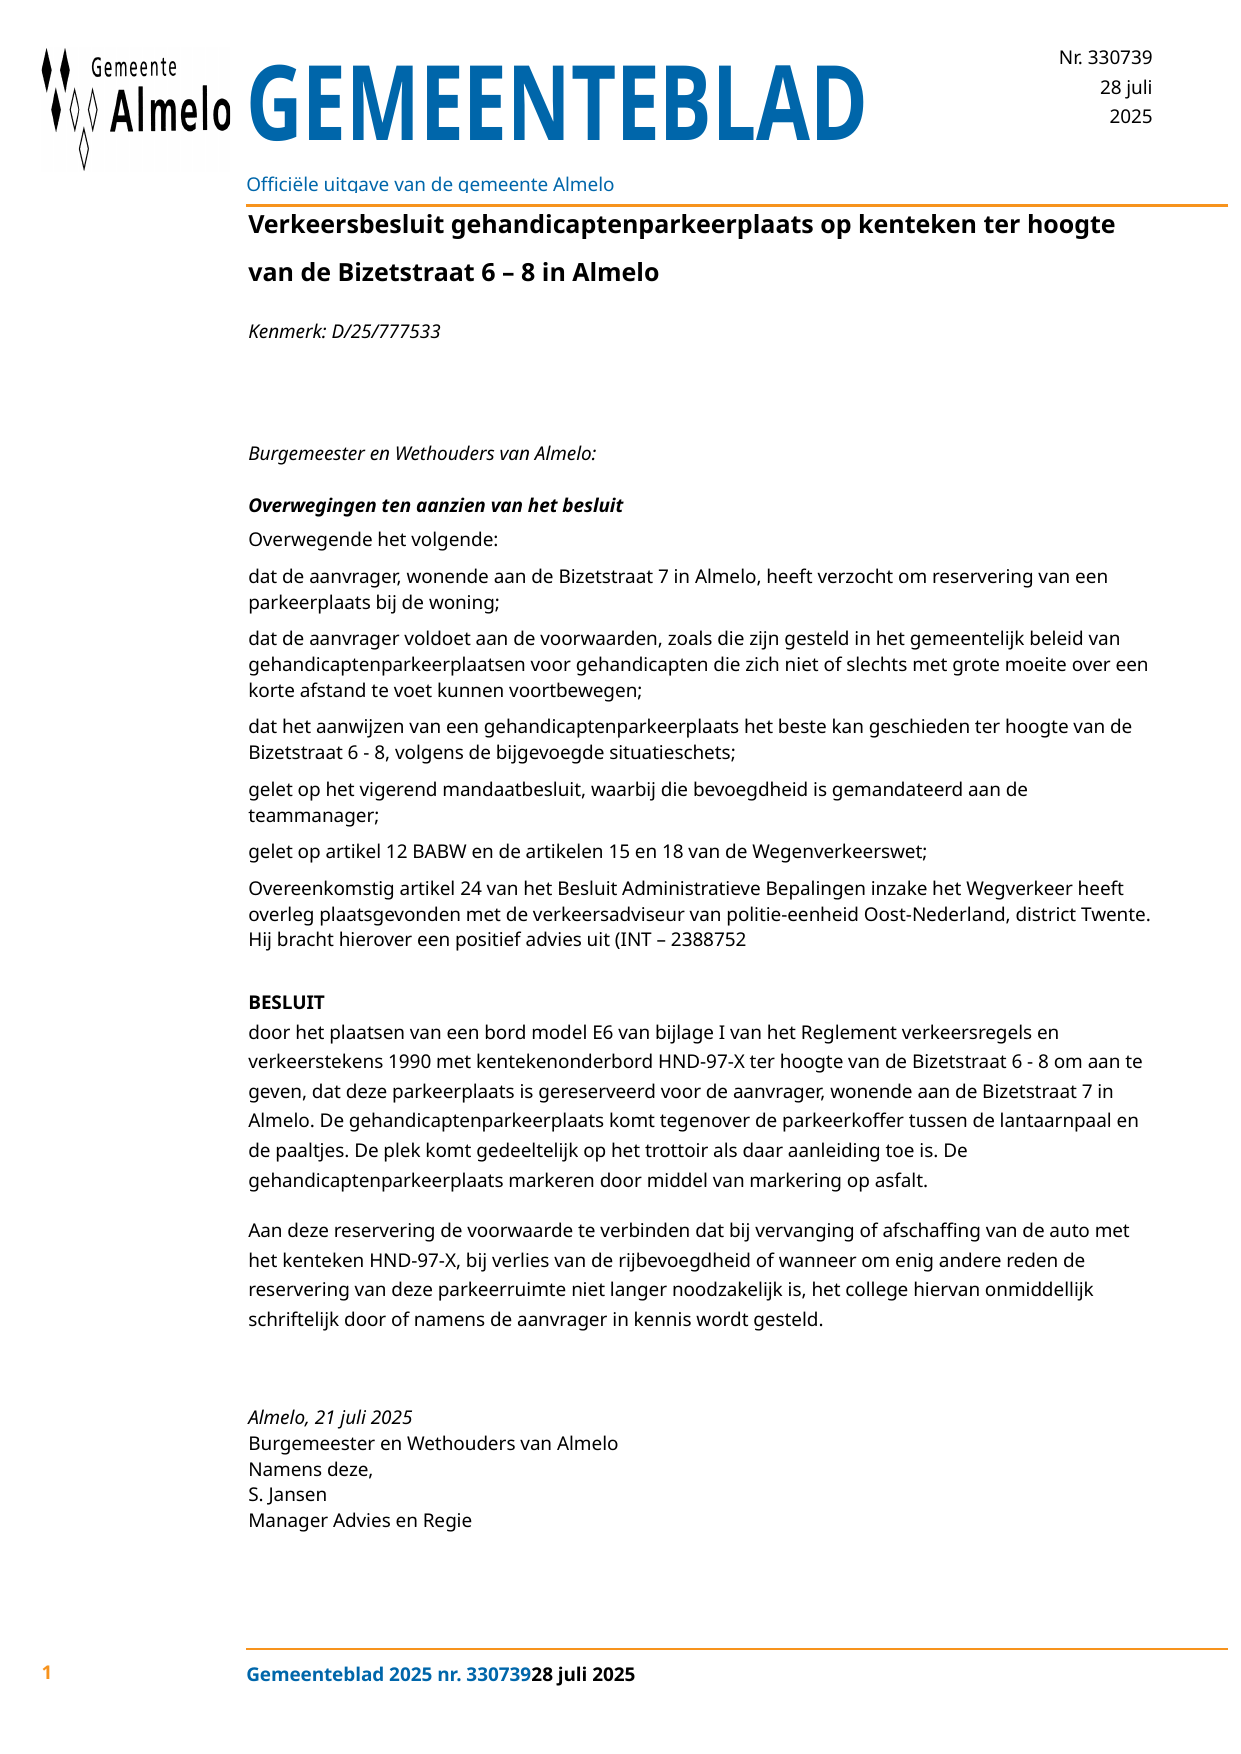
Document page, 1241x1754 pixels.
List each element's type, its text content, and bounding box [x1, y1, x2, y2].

text dat de aanvrager voldoet aan de voorwaarden, zoals die zijn gesteld in het gemeentelijk beleid van gehandicaptenparkeerplaatsen voor gehandicapten die zich niet of slechts met grote moeite over een korte afstand te voet kunnen voortbewegen; [248, 626, 1152, 703]
text gelet op het vigerend mandaatbesluit, waarbij die bevoegdheid is gemandateerd aan de teammanager; [248, 776, 1152, 828]
text BESLUIT [248, 989, 1152, 1015]
text S. Jansen [248, 1481, 1152, 1507]
text Namens deze, [248, 1456, 1152, 1481]
text gelet op artikel 12 BABW en de artikelen 15 en 18 van de Wegenverkeerswet; [248, 838, 1152, 864]
text Burgemeester en Wethouders van Almelo: [248, 440, 1152, 465]
text dat de aanvrager, wonende aan de Bizetstraat 7 in Almelo, heeft verzocht om reservering van een parkeerplaats bij de woning; [248, 563, 1152, 615]
text Kenmerk: D/25/777533 [248, 318, 1152, 344]
text Overwegingen ten aanzien van het besluit [248, 492, 1152, 518]
text Overeenkomstig artikel 24 van het Besluit Administratieve Bepalingen inzake het Wegverkeer heeft overleg plaatsgevonden met de verkeersadviseur van politie-eenheid Oost-Nederland, district Twente. Hij bracht hierover een positief advies uit (INT – 2388752 [248, 875, 1152, 952]
text Burgemeester en Wethouders van Almelo [248, 1430, 1152, 1456]
text dat het aanwijzen van een gehandicaptenparkeerplaats het beste kan geschieden ter hoogte van de Bizetstraat 6 - 8, volgens de bijgevoegde situatieschets; [248, 714, 1152, 765]
text Verkeersbesluit gehandicaptenparkeerplaats op kenteken ter hoogte van de Bizetstraat 6 – 8 in Almelo [248, 207, 1152, 288]
text Overwegende het volgende: [248, 527, 1152, 552]
text Manager Advies en Regie [248, 1507, 1152, 1533]
text Aan deze reservering de voorwaarde te verbinden dat bij vervanging of afschaffing van de auto met het kenteken HND-97-X, bij verlies van de rijbevoegdheid of wanneer om enig andere reden de reservering van deze parkeerruimte niet langer noodzakelijk is, het college hiervan onmiddellijk schriftelijk door of namens de aanvrager in kennis wordt gesteld. [248, 1217, 1152, 1332]
text Almelo, 21 juli 2025 [248, 1404, 1152, 1430]
picture [41, 47, 231, 172]
text door het plaatsen van een bord model E6 van bijlage I van het Reglement verkeersregels en verkeerstekens 1990 met kentekenonderbord HND-97-X ter hoogte van de Bizetstraat 6 - 8 om aan te geven, dat deze parkeerplaats is gereserveerd voor de aanvrager, wonende aan de Bizetstraat 7 in Almelo. De gehandicaptenparkeerplaats komt tegenover de parkeerkoffer tussen de lantaarnpaal en de paaltjes. De plek komt gedeeltelijk op het trottoir als daar aanleiding toe is. De gehandicaptenparkeerplaats markeren door middel van markering op asfalt. [248, 1019, 1152, 1193]
